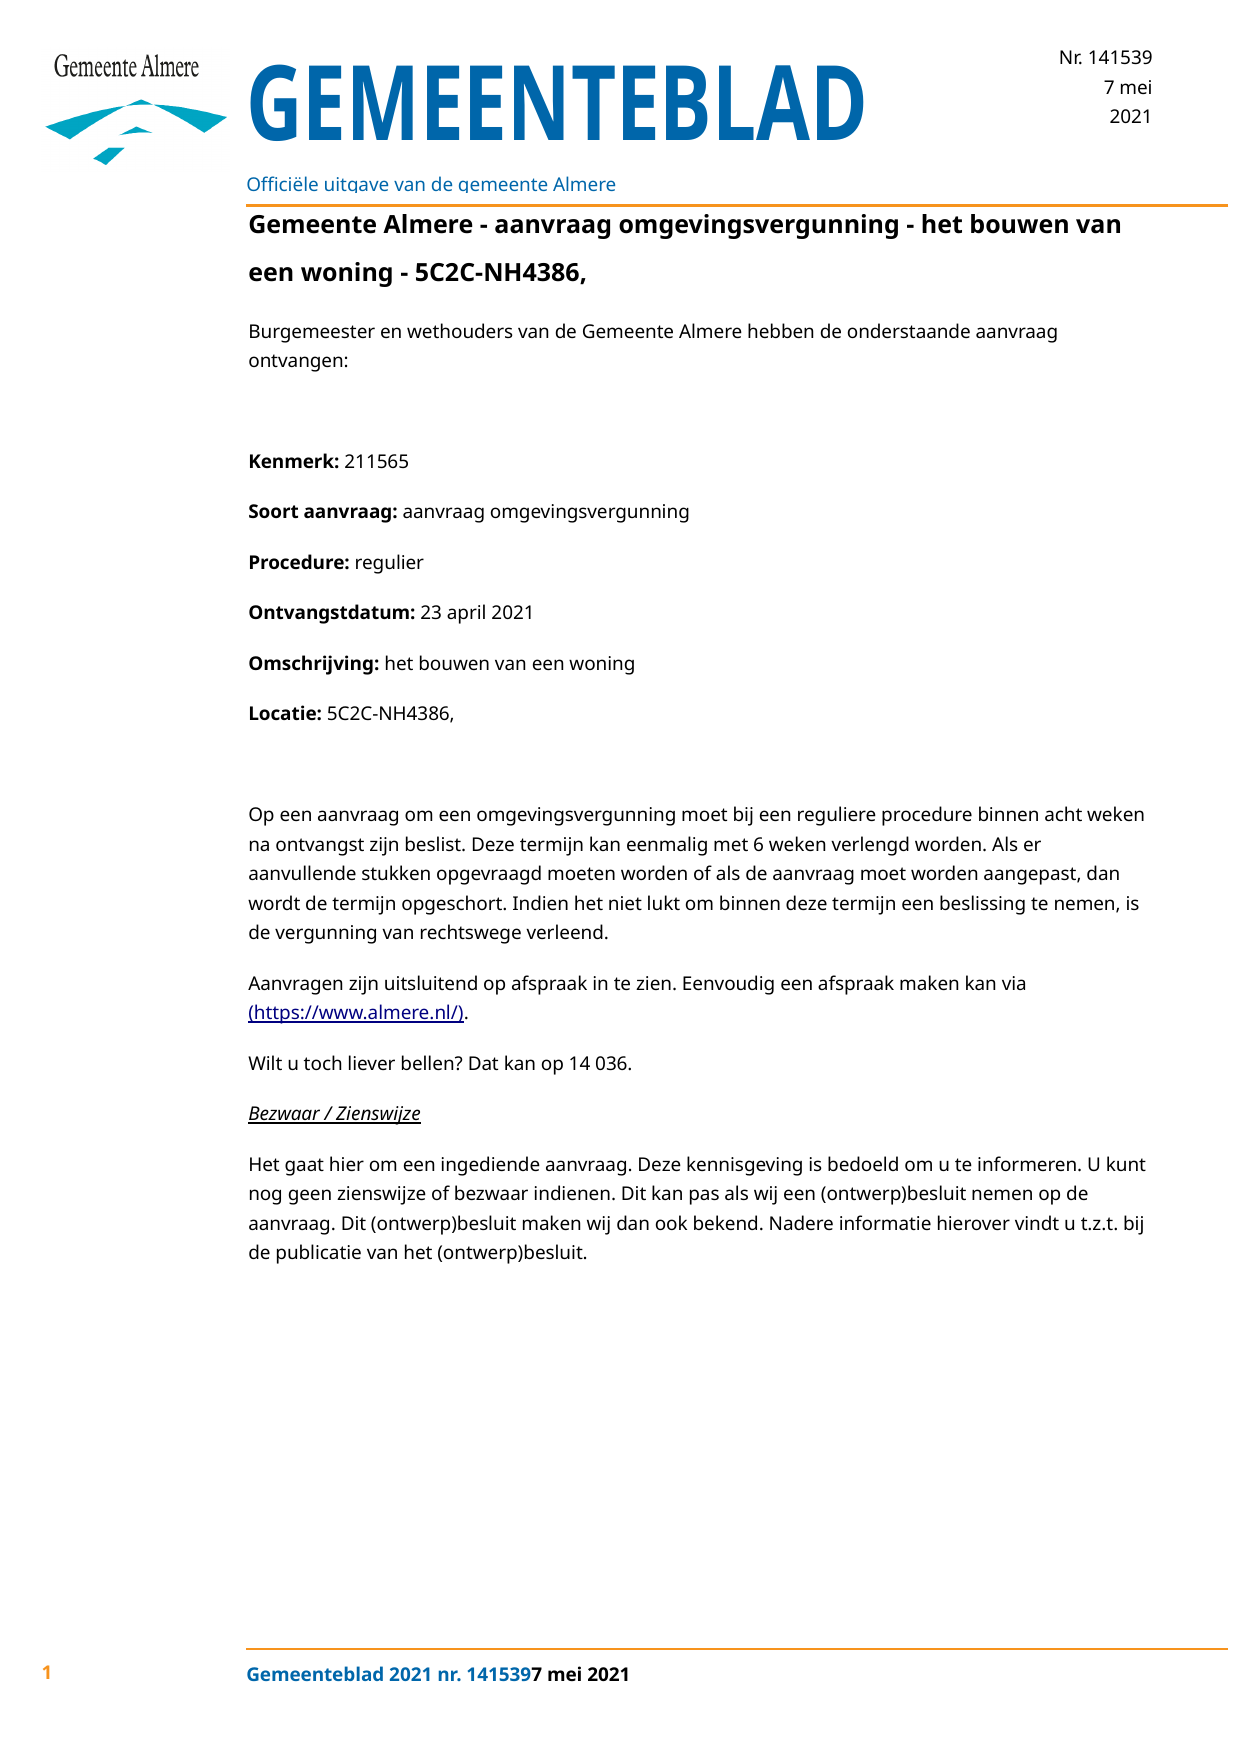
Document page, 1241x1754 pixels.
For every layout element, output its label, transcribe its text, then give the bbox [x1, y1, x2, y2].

text Kenmerk: 211565 [248, 448, 1152, 474]
text Burgemeester en wethouders van de Gemeente Almere hebben de onderstaande aanvraag ontvangen: [248, 318, 1152, 373]
text Bezwaar / Zienswijze [248, 1100, 1152, 1126]
text Locatie: 5C2C-NH4386, [248, 700, 1152, 726]
text Soort aanvraag: aanvraag omgevingsvergunning [248, 499, 1152, 524]
text Omschrijving: het bouwen van een woning [248, 650, 1152, 676]
text Gemeente Almere - aanvraag omgevingsvergunning - het bouwen van een woning - 5C2C-NH4386, [248, 207, 1152, 288]
text Procedure: regulier [248, 549, 1152, 575]
text Aanvragen zijn uitsluitend op afspraak in te zien. Eenvoudig een afspraak maken kan via (https://www.almere.nl/). [248, 970, 1152, 1025]
text Wilt u toch liever bellen? Dat kan op 14 036. [248, 1050, 1152, 1076]
picture [41, 47, 231, 172]
text Het gaat hier om een ingediende aanvraag. Deze kennisgeving is bedoeld om u te informeren. U kunt nog geen zienswijze of bezwaar indienen. Dit kan pas als wij een (ontwerp)besluit nemen op de aanvraag. Dit (ontwerp)besluit maken wij dan ook bekend. Nadere informatie hierover vindt u t.z.t. bij de publicatie van het (ontwerp)besluit. [248, 1151, 1152, 1265]
text Ontvangstdatum: 23 april 2021 [248, 599, 1152, 625]
text Op een aanvraag om een omgevingsvergunning moet bij een reguliere procedure binnen acht weken na ontvangst zijn beslist. Deze termijn kan eenmalig met 6 weken verlengd worden. Als er aanvullende stukken opgevraagd moeten worden of als de aanvraag moet worden aangepast, dan wordt de termijn opgeschort. Indien het niet lukt om binnen deze termijn een beslissing te nemen, is de vergunning van rechtswege verleend. [248, 801, 1152, 945]
